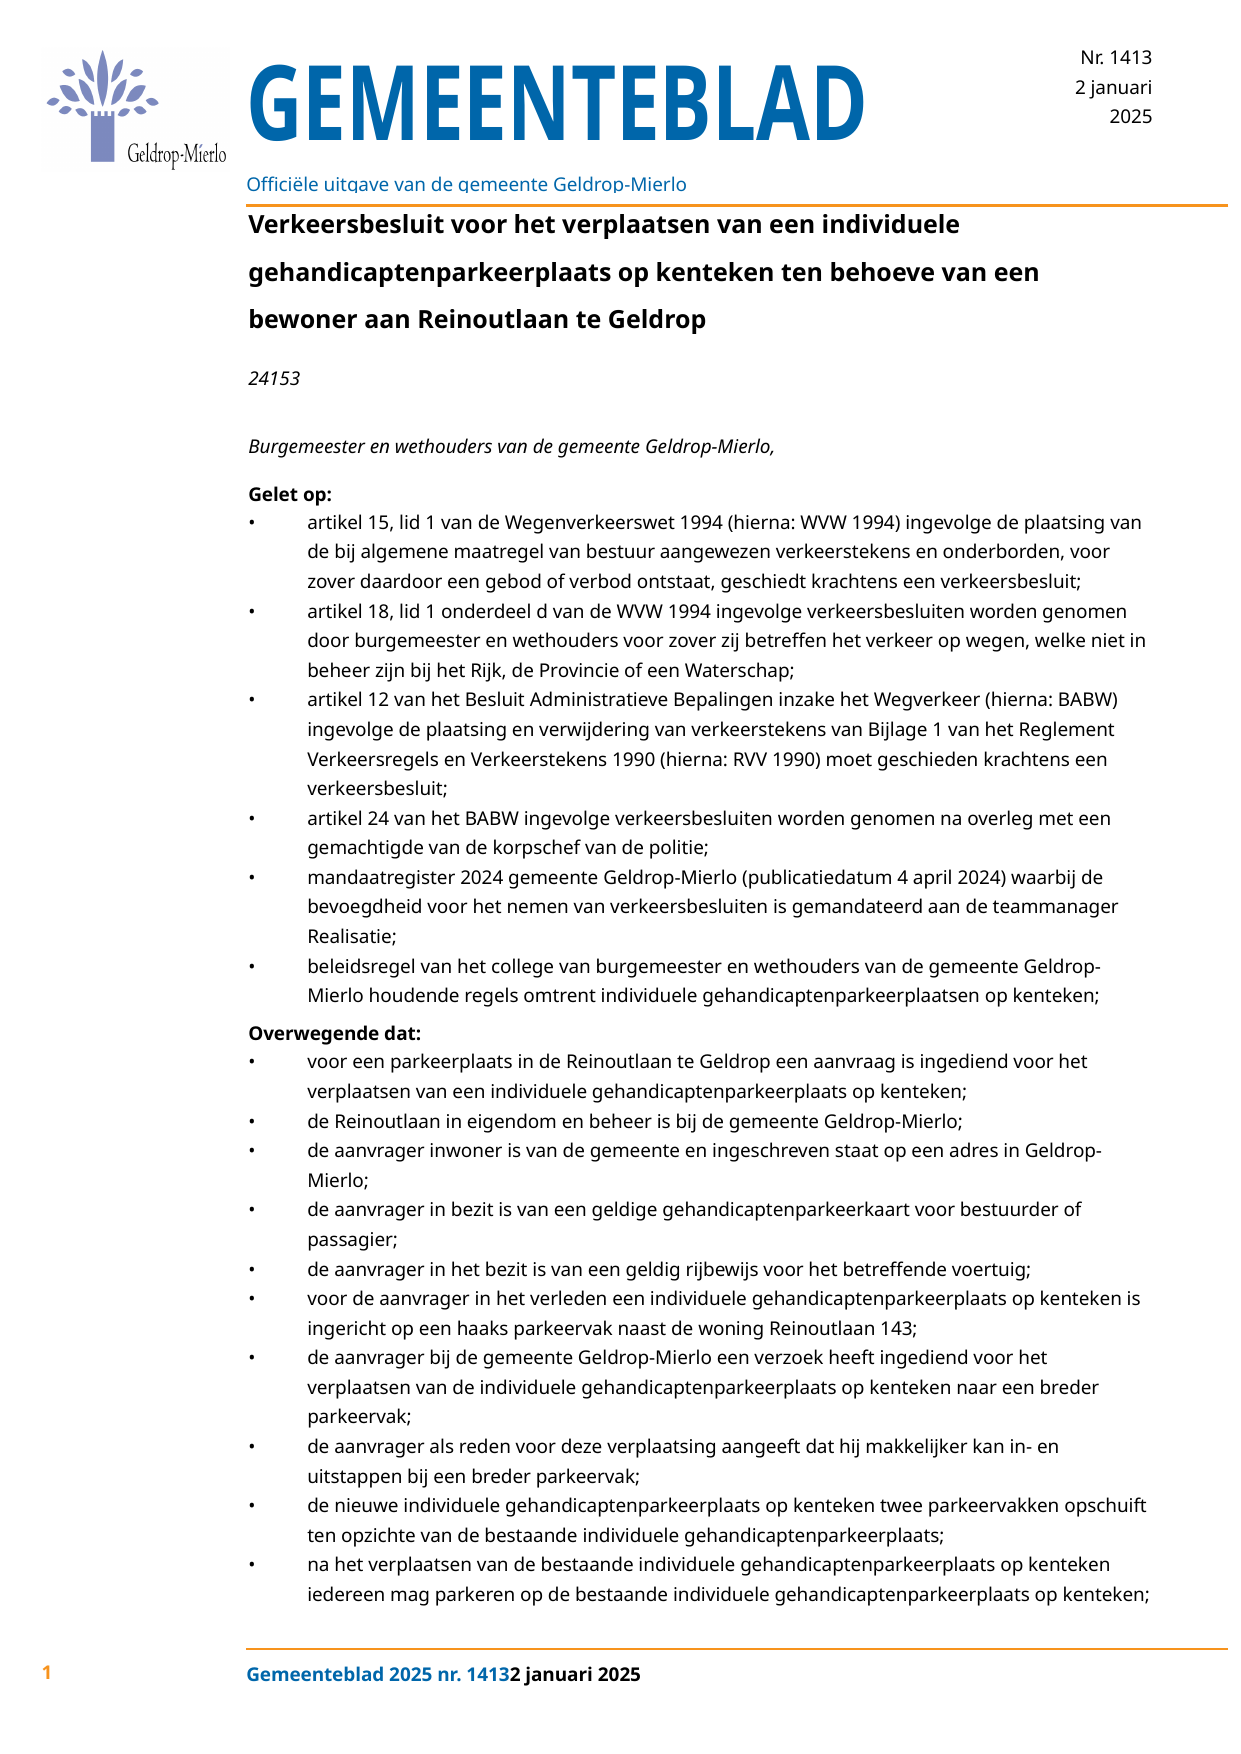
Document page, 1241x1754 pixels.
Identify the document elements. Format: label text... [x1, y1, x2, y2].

list artikel 18, lid 1 onderdeel d van de WVW 1994 ingevolge verkeersbesluiten worden genomen door burgemeester en wethouders voor zover zij betreffen het verkeer op wegen, welke niet in beheer zijn bij het Rijk, de Provincie of een Waterschap; [248, 598, 1152, 683]
list de aanvrager in het bezit is van een geldig rijbewijs voor het betreffende voertuig; [248, 1256, 1152, 1282]
list voor de aanvrager in het verleden een individuele gehandicaptenparkeerplaats op kenteken is ingericht op een haaks parkeervak naast de woning Reinoutlaan 143; [248, 1285, 1152, 1341]
text Burgemeester en wethouders van de gemeente Geldrop-Mierlo, [248, 433, 1152, 459]
list na het verplaatsen van de bestaande individuele gehandicaptenparkeerplaats op kenteken iedereen mag parkeren op de bestaande individuele gehandicaptenparkeerplaats op kenteken; [248, 1552, 1152, 1607]
text 24153 [248, 366, 1152, 391]
list de Reinoutlaan in eigendom en beheer is bij de gemeente Geldrop-Mierlo; [248, 1108, 1152, 1134]
picture [41, 47, 231, 172]
list beleidsregel van het college van burgemeester en wethouders van de gemeente Geldrop-Mierlo houdende regels omtrent individuele gehandicaptenparkeerplaatsen op kenteken; [248, 953, 1152, 1008]
list mandaatregister 2024 gemeente Geldrop-Mierlo (publicatiedatum 4 april 2024) waarbij de bevoegdheid voor het nemen van verkeersbesluiten is gemandateerd aan de teammanager Realisatie; [248, 864, 1152, 949]
list de nieuwe individuele gehandicaptenparkeerplaats op kenteken twee parkeervakken opschuift ten opzichte van de bestaande individuele gehandicaptenparkeerplaats; [248, 1492, 1152, 1548]
list de aanvrager inwoner is van de gemeente en ingeschreven staat op een adres in Geldrop-Mierlo; [248, 1137, 1152, 1193]
text Gelet op: [248, 481, 1152, 507]
list artikel 12 van het Besluit Administratieve Bepalingen inzake het Wegverkeer (hierna: BABW) ingevolge de plaatsing en verwijdering van verkeerstekens van Bijlage 1 van het Reglement Verkeersregels en Verkeerstekens 1990 (hierna: RVV 1990) moet geschieden krachtens een verkeersbesluit; [248, 687, 1152, 801]
list de aanvrager als reden voor deze verplaatsing aangeeft dat hij makkelijker kan in- en uitstappen bij een breder parkeervak; [248, 1433, 1152, 1489]
list de aanvrager in bezit is van een geldige gehandicaptenparkeerkaart voor bestuurder of passagier; [248, 1197, 1152, 1252]
list artikel 24 van het BABW ingevolge verkeersbesluiten worden genomen na overleg met een gemachtigde van de korpschef van de politie; [248, 805, 1152, 860]
list artikel 15, lid 1 van de Wegenverkeerswet 1994 (hierna: WVW 1994) ingevolge de plaatsing van de bij algemene maatregel van bestuur aangewezen verkeerstekens en onderborden, voor zover daardoor een gebod of verbod ontstaat, geschiedt krachtens een verkeersbesluit; [248, 509, 1152, 594]
list de aanvrager bij de gemeente Geldrop-Mierlo een verzoek heeft ingediend voor het verplaatsen van de individuele gehandicaptenparkeerplaats op kenteken naar een breder parkeervak; [248, 1344, 1152, 1429]
text Verkeersbesluit voor het verplaatsen van een individuele gehandicaptenparkeerplaats op kenteken ten behoeve van een bewoner aan Reinoutlaan te Geldrop [248, 207, 1152, 336]
list voor een parkeerplaats in de Reinoutlaan te Geldrop een aanvraag is ingediend voor het verplaatsen van een individuele gehandicaptenparkeerplaats op kenteken; [248, 1049, 1152, 1104]
text Overwegende dat: [248, 1020, 1152, 1046]
